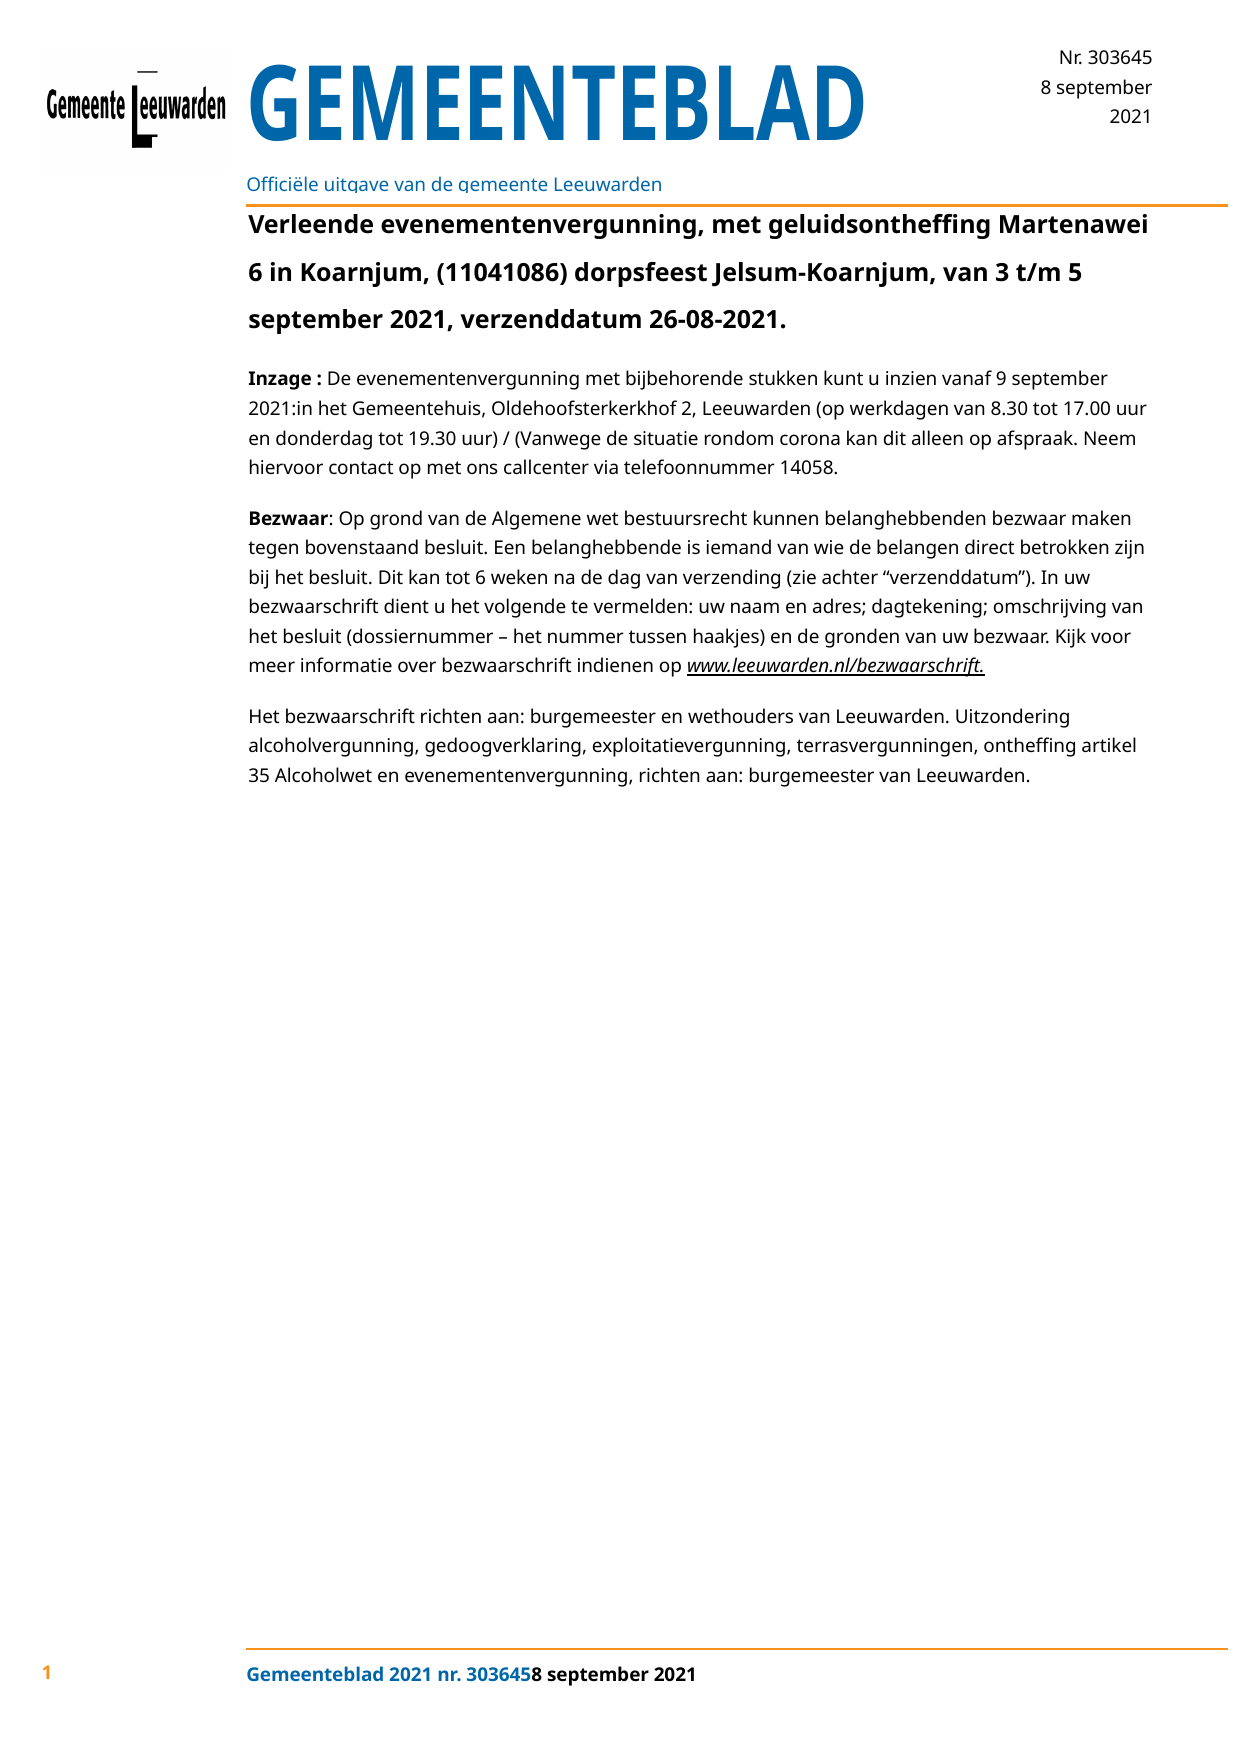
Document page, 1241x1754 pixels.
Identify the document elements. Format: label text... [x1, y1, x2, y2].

text Bezwaar: Op grond van de Algemene wet bestuursrecht kunnen belanghebbenden bezwaar maken tegen bovenstaand besluit. Een belanghebbende is iemand van wie de belangen direct betrokken zijn bij het besluit. Dit kan tot 6 weken na de dag van verzending (zie achter “verzenddatum”). In uw bezwaarschrift dient u het volgende te vermelden: uw naam en adres; dagtekening; omschrijving van het besluit (dossiernummer – het nummer tussen haakjes) en de gronden van uw bezwaar. Kijk voor meer informatie over bezwaarschrift indienen op www.leeuwarden.nl/bezwaarschrift. [248, 505, 1152, 678]
text Verleende evenementenvergunning, met geluidsontheffing Martenawei 6 in Koarnjum, (11041086) dorpsfeest Jelsum-Koarnjum, van 3 t/m 5 september 2021, verzenddatum 26-08-2021. [248, 207, 1152, 336]
picture [41, 47, 231, 172]
text Het bezwaarschrift richten aan: burgemeester en wethouders van Leeuwarden. Uitzondering alcoholvergunning, gedoogverklaring, exploitatievergunning, terrasvergunningen, ontheffing artikel 35 Alcoholwet en evenementenvergunning, richten aan: burgemeester van Leeuwarden. [248, 703, 1152, 788]
text Inzage : De evenementenvergunning met bijbehorende stukken kunt u inzien vanaf 9 september 2021:in het Gemeentehuis, Oldehoofsterkerkhof 2, Leeuwarden (op werkdagen van 8.30 tot 17.00 uur en donderdag tot 19.30 uur) / (Vanwege de situatie rondom corona kan dit alleen op afspraak. Neem hiervoor contact op met ons callcenter via telefoonnummer 14058. [248, 366, 1152, 480]
